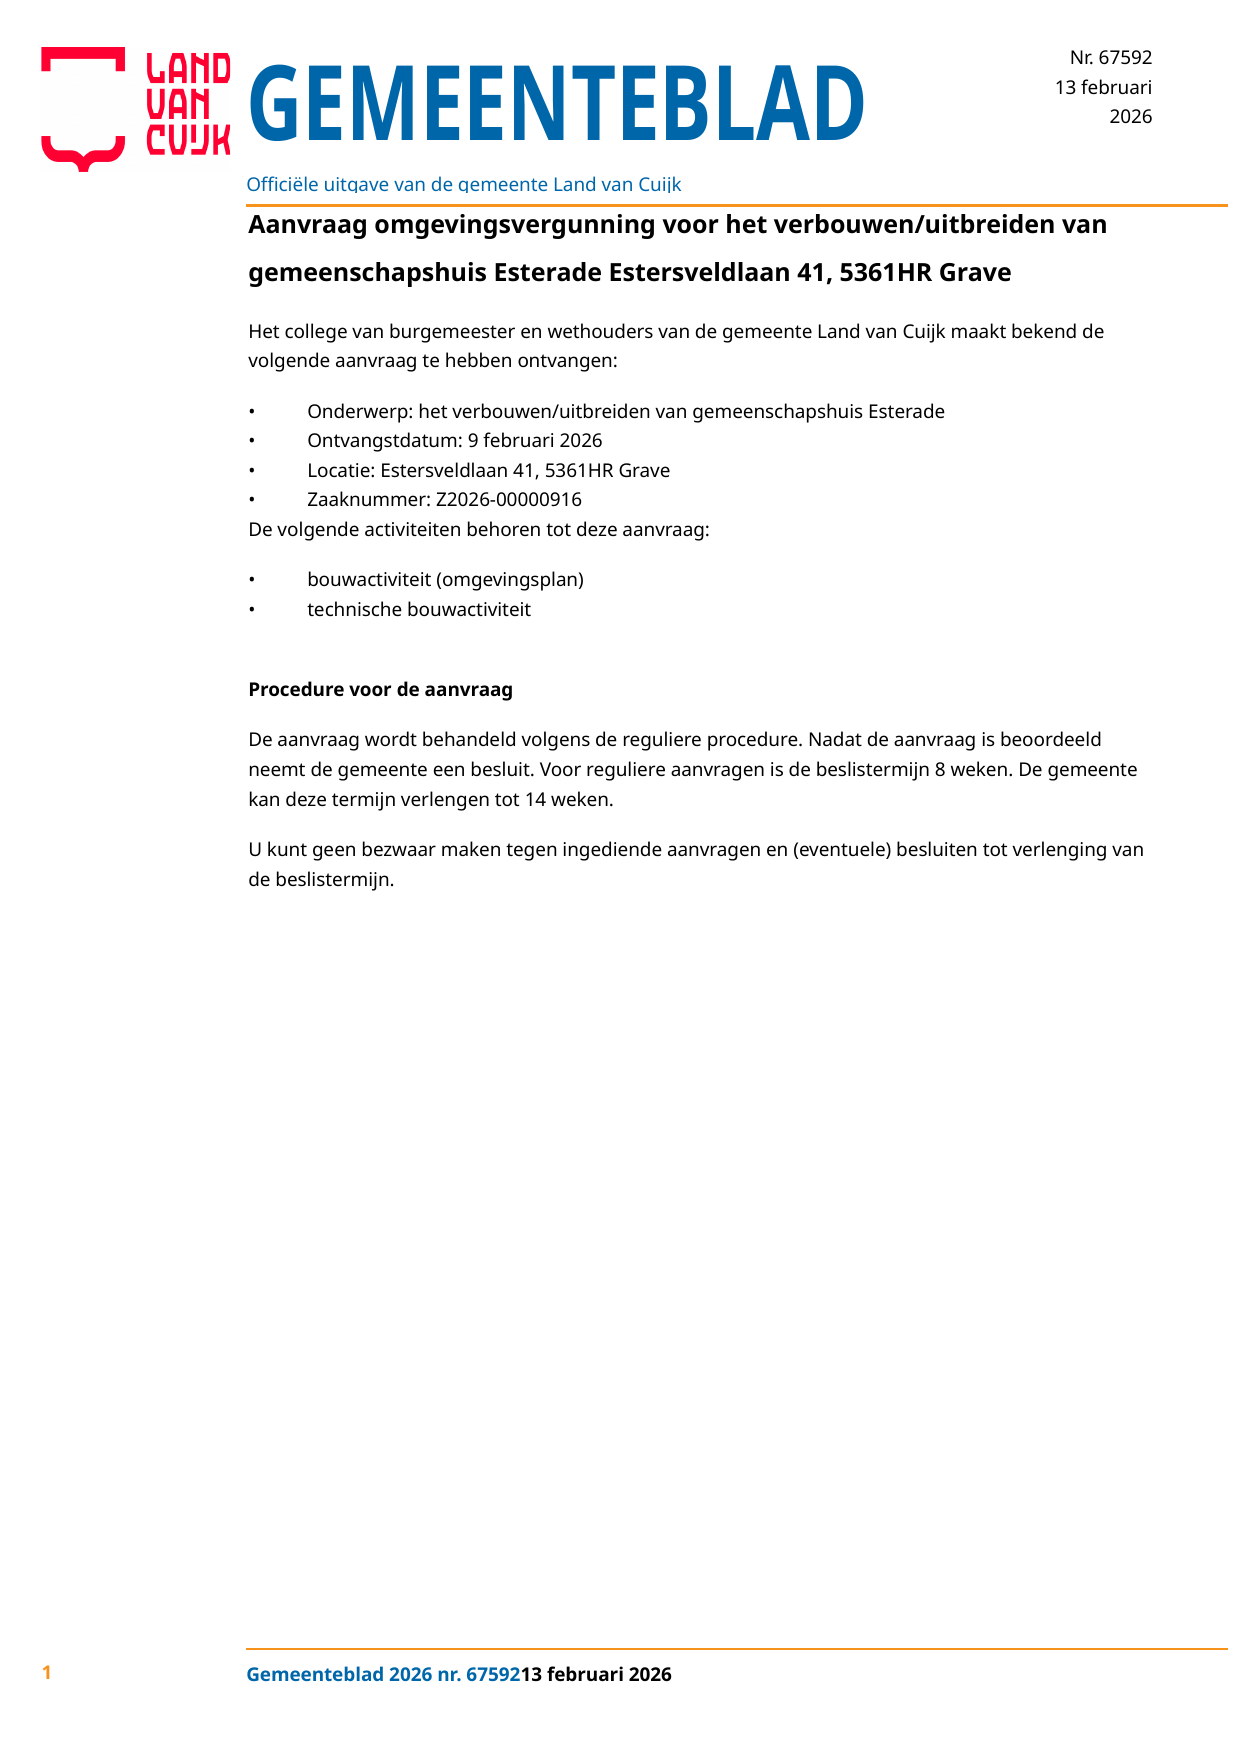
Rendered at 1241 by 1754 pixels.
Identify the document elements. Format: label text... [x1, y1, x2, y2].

picture [41, 47, 231, 172]
list bouwactiviteit (omgevingsplan) [248, 567, 1152, 592]
text Procedure voor de aanvraag [248, 676, 1152, 702]
text Aanvraag omgevingsvergunning voor het verbouwen/uitbreiden van gemeenschapshuis Esterade Estersveldlaan 41, 5361HR Grave [248, 207, 1152, 288]
text De aanvraag wordt behandeld volgens de reguliere procedure. Nadat de aanvraag is beoordeeld neemt de gemeente een besluit. Voor reguliere aanvragen is de beslistermijn 8 weken. De gemeente kan deze termijn verlengen tot 14 weken. [248, 727, 1152, 812]
text U kunt geen bezwaar maken tegen ingediende aanvragen en (eventuele) besluiten tot verlenging van de beslistermijn. [248, 836, 1152, 892]
list Ontvangstdatum: 9 februari 2026 [248, 427, 1152, 453]
text De volgende activiteiten behoren tot deze aanvraag: [248, 516, 1152, 542]
list Onderwerp: het verbouwen/uitbreiden van gemeenschapshuis Esterade [248, 398, 1152, 424]
list technische bouwactiviteit [248, 596, 1152, 622]
text Het college van burgemeester en wethouders van de gemeente Land van Cuijk maakt bekend de volgende aanvraag te hebben ontvangen: [248, 318, 1152, 373]
list Zaaknummer: Z2026-00000916 [248, 487, 1152, 512]
list Locatie: Estersveldlaan 41, 5361HR Grave [248, 457, 1152, 483]
